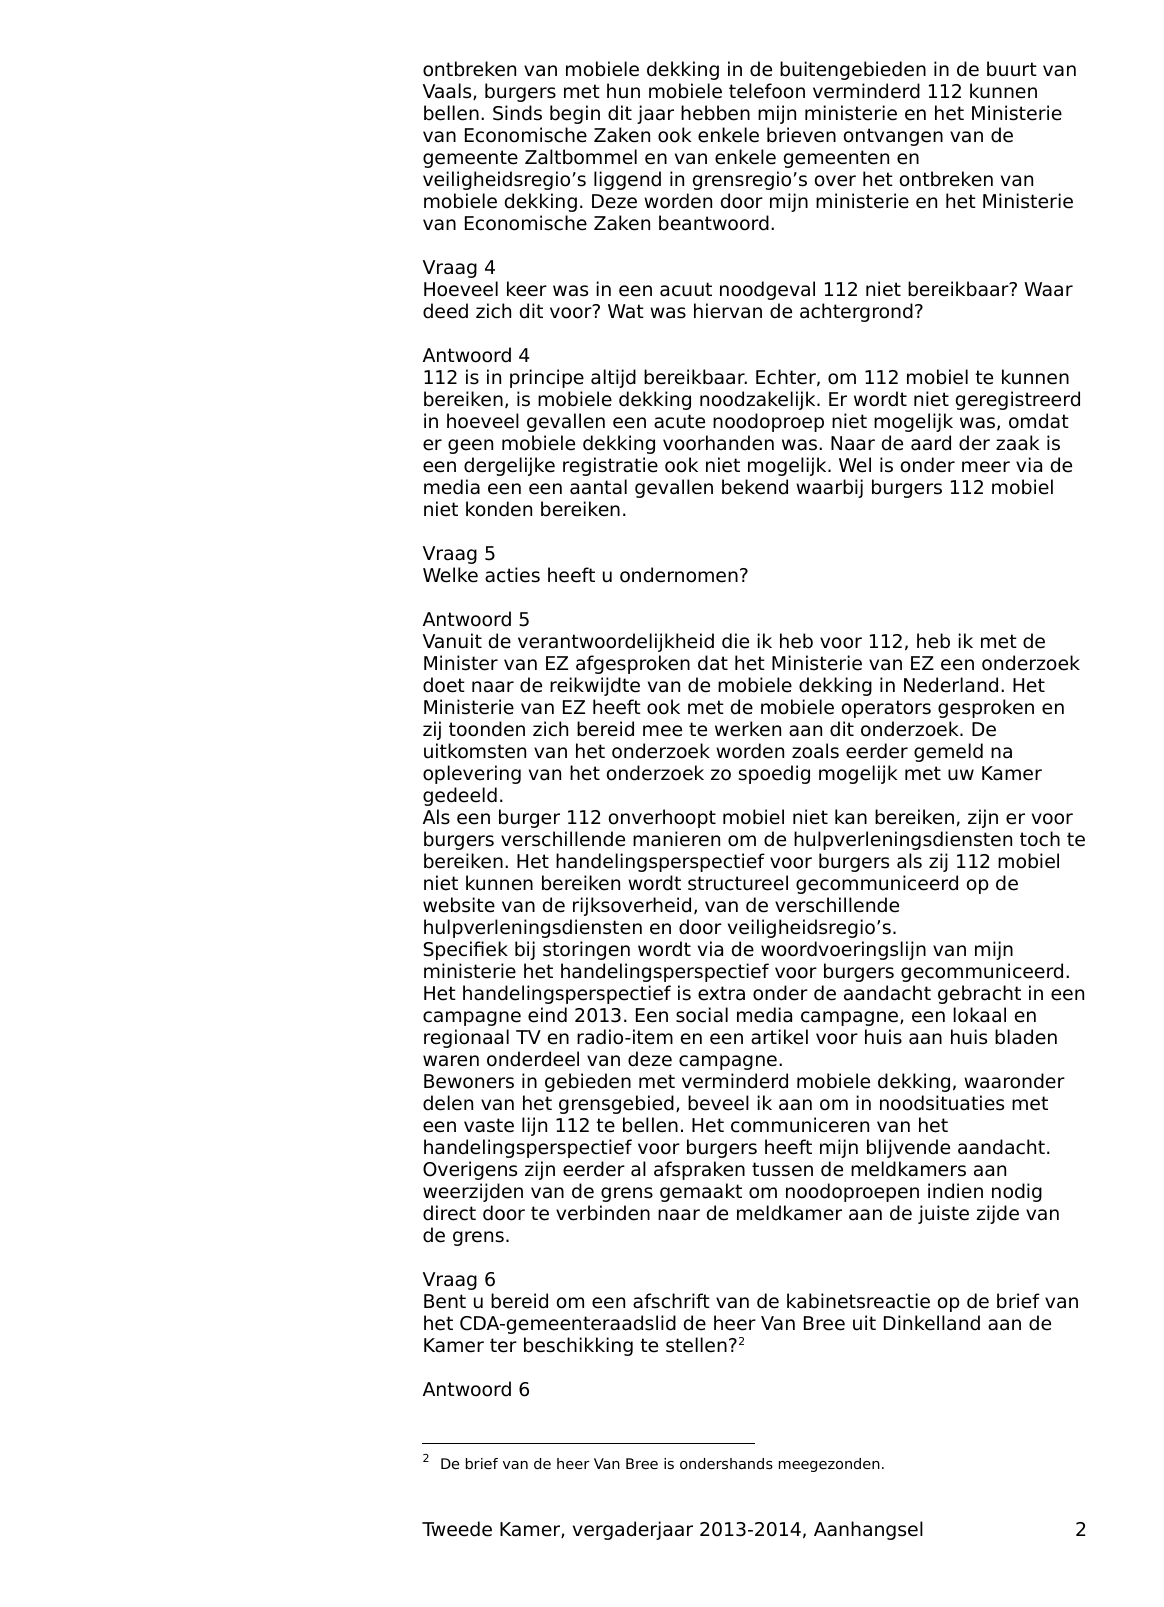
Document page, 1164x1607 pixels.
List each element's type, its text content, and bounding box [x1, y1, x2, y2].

text Vraag 6 [422, 1269, 1087, 1291]
text Hoeveel keer was in een acuut noodgeval 112 niet bereikbaar? Waar deed zich dit voor? Wat was hiervan de achtergrond? [422, 279, 1087, 323]
text Antwoord 5 [422, 609, 1087, 631]
text Overigens zijn eerder al afspraken tussen de meldkamers aan weerzijden van de grens gemaakt om noodoproepen indien nodig direct door te verbinden naar de meldkamer aan de juiste zijde van de grens. [422, 1159, 1087, 1247]
text Welke acties heeft u ondernomen? [422, 565, 1087, 587]
text ontbreken van mobiele dekking in de buitengebieden in de buurt van Vaals, burgers met hun mobiele telefoon verminderd 112 kunnen bellen. Sinds begin dit jaar hebben mijn ministerie en het Ministerie van Economische Zaken ook enkele brieven ontvangen van de gemeente Zaltbommel en van enkele gemeenten en veiligheidsregio’s liggend in grensregio’s over het ontbreken van mobiele dekking. Deze worden door mijn ministerie en het Ministerie van Economische Zaken beantwoord. [422, 59, 1087, 235]
text Vraag 4 [422, 257, 1087, 279]
text 112 is in principe altijd bereikbaar. Echter, om 112 mobiel te kunnen bereiken, is mobiele dekking noodzakelijk. Er wordt niet geregistreerd in hoeveel gevallen een acute noodoproep niet mogelijk was, omdat er geen mobiele dekking voorhanden was. Naar de aard der zaak is een dergelijke registratie ook niet mogelijk. Wel is onder meer via de media een een aantal gevallen bekend waarbij burgers 112 mobiel niet konden bereiken. [422, 367, 1087, 521]
text Bewoners in gebieden met verminderd mobiele dekking, waaronder delen van het grensgebied, beveel ik aan om in noodsituaties met een vaste lijn 112 te bellen. Het communiceren van het handelingsperspectief voor burgers heeft mijn blijvende aandacht. [422, 1071, 1087, 1159]
text Bent u bereid om een afschrift van de kabinetsreactie op de brief van het CDA-gemeenteraadslid de heer Van Bree uit Dinkelland aan de Kamer ter beschikking te stellen? [422, 1291, 1087, 1357]
text Als een burger 112 onverhoopt mobiel niet kan bereiken, zijn er voor burgers verschillende manieren om de hulpverleningsdiensten toch te bereiken. Het handelingsperspectief voor burgers als zij 112 mobiel niet kunnen bereiken wordt structureel gecommuniceerd op de website van de rijksoverheid, van de verschillende hulpverleningsdiensten en door veiligheidsregio’s. [422, 807, 1087, 939]
text Vraag 5 [422, 543, 1087, 565]
text Antwoord 4 [422, 345, 1087, 367]
text Specifiek bij storingen wordt via de woordvoeringslijn van mijn ministerie het handelingsperspectief voor burgers gecommuniceerd. Het handelingsperspectief is extra onder de aandacht gebracht in een campagne eind 2013. Een social media campagne, een lokaal en regionaal TV en radio-item en een artikel voor huis aan huis bladen waren onderdeel van deze campagne. [422, 939, 1087, 1071]
text Vanuit de verantwoordelijkheid die ik heb voor 112, heb ik met de Minister van EZ afgesproken dat het Ministerie van EZ een onderzoek doet naar de reikwijdte van de mobiele dekking in Nederland. Het Ministerie van EZ heeft ook met de mobiele operators gesproken en zij toonden zich bereid mee te werken aan dit onderzoek. De uitkomsten van het onderzoek worden zoals eerder gemeld na oplevering van het onderzoek zo spoedig mogelijk met uw Kamer gedeeld. [422, 631, 1087, 807]
text Antwoord 6 [422, 1379, 1087, 1401]
text De brief van de heer Van Bree is ondershands meegezonden. [422, 1452, 1087, 1474]
